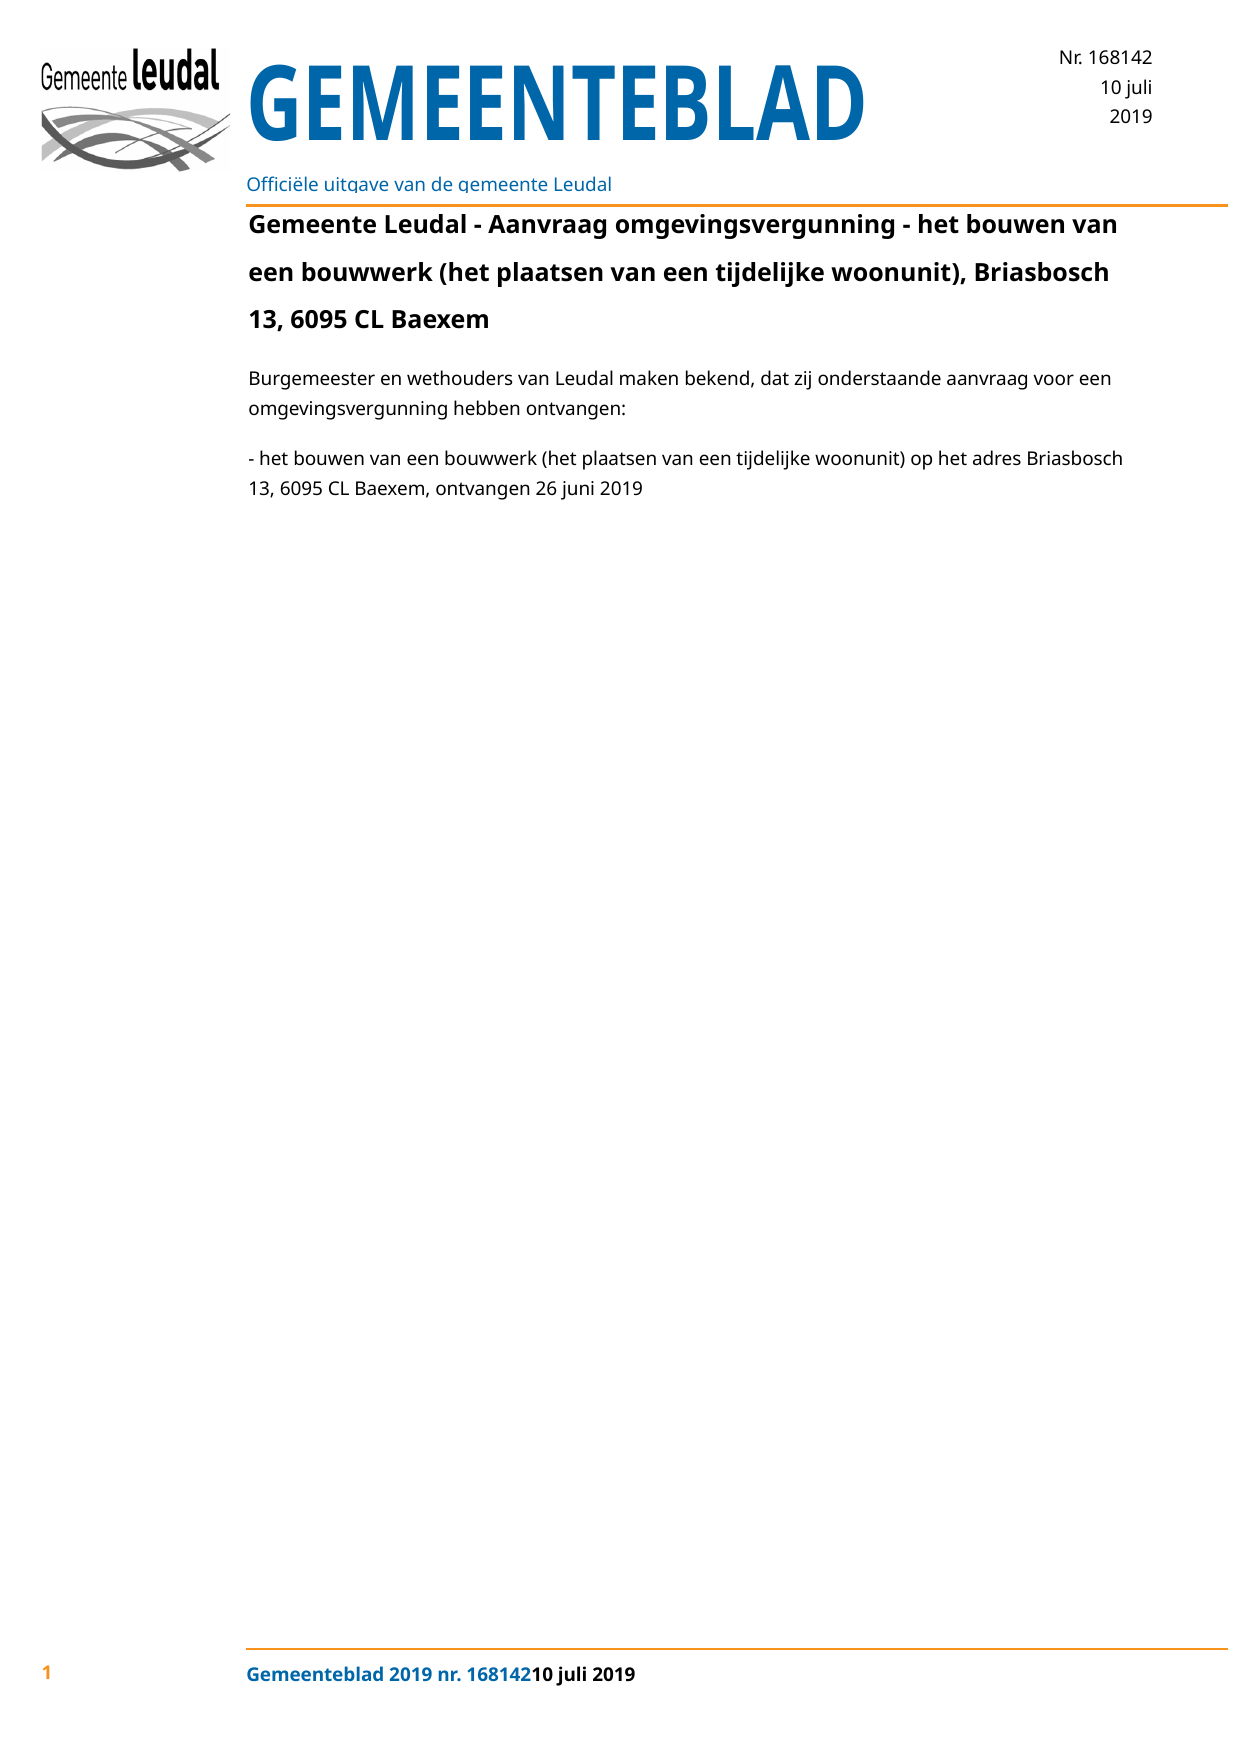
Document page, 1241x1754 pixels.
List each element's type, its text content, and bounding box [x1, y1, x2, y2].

text Gemeente Leudal - Aanvraag omgevingsvergunning - het bouwen van een bouwwerk (het plaatsen van een tijdelijke woonunit), Briasbosch 13, 6095 CL Baexem [248, 207, 1152, 336]
text Burgemeester en wethouders van Leudal maken bekend, dat zij onderstaande aanvraag voor een omgevingsvergunning hebben ontvangen: [248, 366, 1152, 421]
text - het bouwen van een bouwwerk (het plaatsen van een tijdelijke woonunit) op het adres Briasbosch 13, 6095 CL Baexem, ontvangen 26 juni 2019 [248, 446, 1152, 501]
picture [41, 47, 231, 172]
